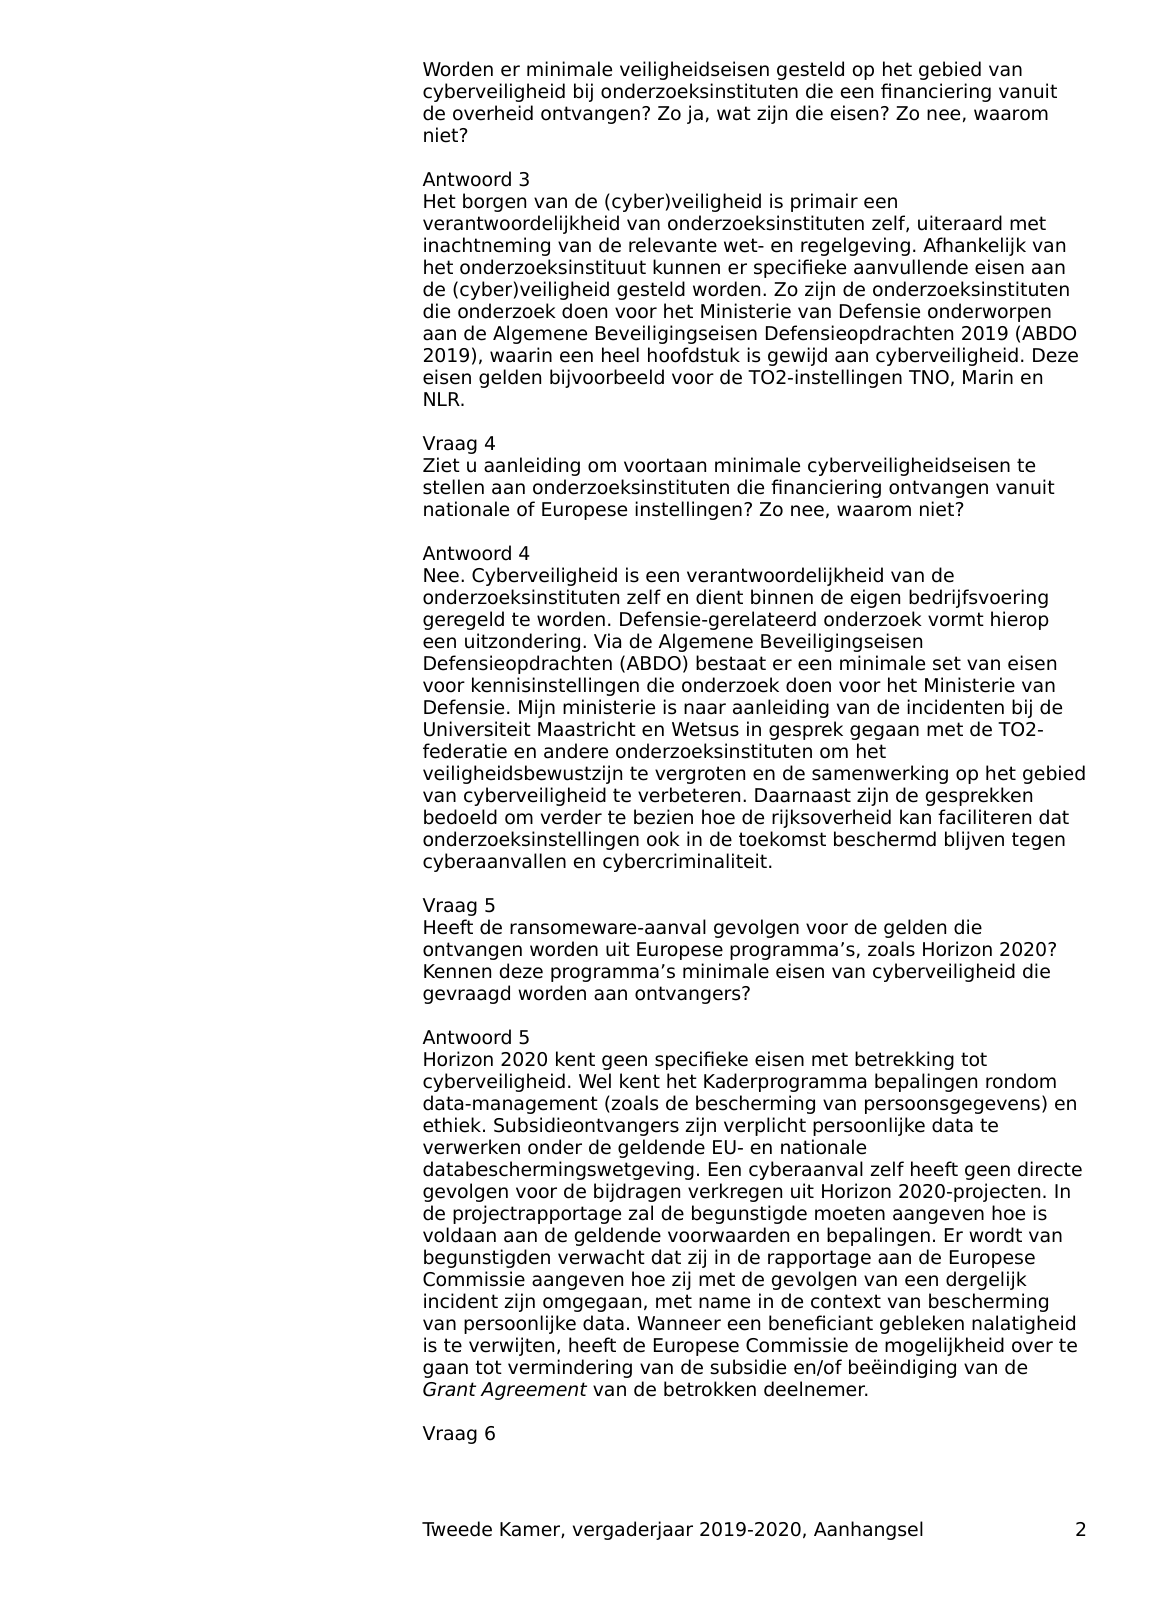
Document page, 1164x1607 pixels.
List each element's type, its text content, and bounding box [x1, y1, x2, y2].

text Vraag 6 [422, 1423, 1087, 1445]
text Ziet u aanleiding om voortaan minimale cyberveiligheidseisen te stellen aan onderzoeksinstituten die financiering ontvangen vanuit nationale of Europese instellingen? Zo nee, waarom niet? [422, 455, 1087, 521]
text Horizon 2020 kent geen specifieke eisen met betrekking tot cyberveiligheid. Wel kent het Kaderprogramma bepalingen rondom data-management (zoals de bescherming van persoonsgegevens) en ethiek. Subsidieontvangers zijn verplicht persoonlijke data te verwerken onder de geldende EU- en nationale databeschermingswetgeving. Een cyberaanval zelf heeft geen directe gevolgen voor de bijdragen verkregen uit Horizon 2020-projecten. In de projectrapportage zal de begunstigde moeten aangeven hoe is voldaan aan de geldende voorwaarden en bepalingen. Er wordt van begunstigden verwacht dat zij in de rapportage aan de Europese Commissie aangeven hoe zij met de gevolgen van een dergelijk incident zijn omgegaan, met name in de context van bescherming van persoonlijke data. Wanneer een beneficiant gebleken nalatigheid is te verwijten, heeft de Europese Commissie de mogelijkheid over te gaan tot vermindering van de subsidie en/of beëindiging van de Grant Agreement van de betrokken deelnemer. [422, 1049, 1087, 1401]
text Antwoord 4 [422, 543, 1087, 565]
text Vraag 5 [422, 895, 1087, 917]
text Heeft de ransomeware-aanval gevolgen voor de gelden die ontvangen worden uit Europese programma’s, zoals Horizon 2020? Kennen deze programma’s minimale eisen van cyberveiligheid die gevraagd worden aan ontvangers? [422, 917, 1087, 1005]
text Het borgen van de (cyber)veiligheid is primair een verantwoordelijkheid van onderzoeksinstituten zelf, uiteraard met inachtneming van de relevante wet- en regelgeving. Afhankelijk van het onderzoeksinstituut kunnen er specifieke aanvullende eisen aan de (cyber)veiligheid gesteld worden. Zo zijn de onderzoeksinstituten die onderzoek doen voor het Ministerie van Defensie onderworpen aan de Algemene Beveiligingseisen Defensieopdrachten 2019 (ABDO 2019), waarin een heel hoofdstuk is gewijd aan cyberveiligheid. Deze eisen gelden bijvoorbeeld voor de TO2-instellingen TNO, Marin en NLR. [422, 191, 1087, 411]
text Worden er minimale veiligheidseisen gesteld op het gebied van cyberveiligheid bij onderzoeksinstituten die een financiering vanuit de overheid ontvangen? Zo ja, wat zijn die eisen? Zo nee, waarom niet? [422, 59, 1087, 147]
text Antwoord 3 [422, 169, 1087, 191]
text Vraag 4 [422, 433, 1087, 455]
text Antwoord 5 [422, 1027, 1087, 1049]
text Nee. Cyberveiligheid is een verantwoordelijkheid van de onderzoeksinstituten zelf en dient binnen de eigen bedrijfsvoering geregeld te worden. Defensie-gerelateerd onderzoek vormt hierop een uitzondering. Via de Algemene Beveiligingseisen Defensieopdrachten (ABDO) bestaat er een minimale set van eisen voor kennisinstellingen die onderzoek doen voor het Ministerie van Defensie. Mijn ministerie is naar aanleiding van de incidenten bij de Universiteit Maastricht en Wetsus in gesprek gegaan met de TO2-federatie en andere onderzoeksinstituten om het veiligheidsbewustzijn te vergroten en de samenwerking op het gebied van cyberveiligheid te verbeteren. Daarnaast zijn de gesprekken bedoeld om verder te bezien hoe de rijksoverheid kan faciliteren dat onderzoeksinstellingen ook in de toekomst beschermd blijven tegen cyberaanvallen en cybercriminaliteit. [422, 565, 1087, 873]
